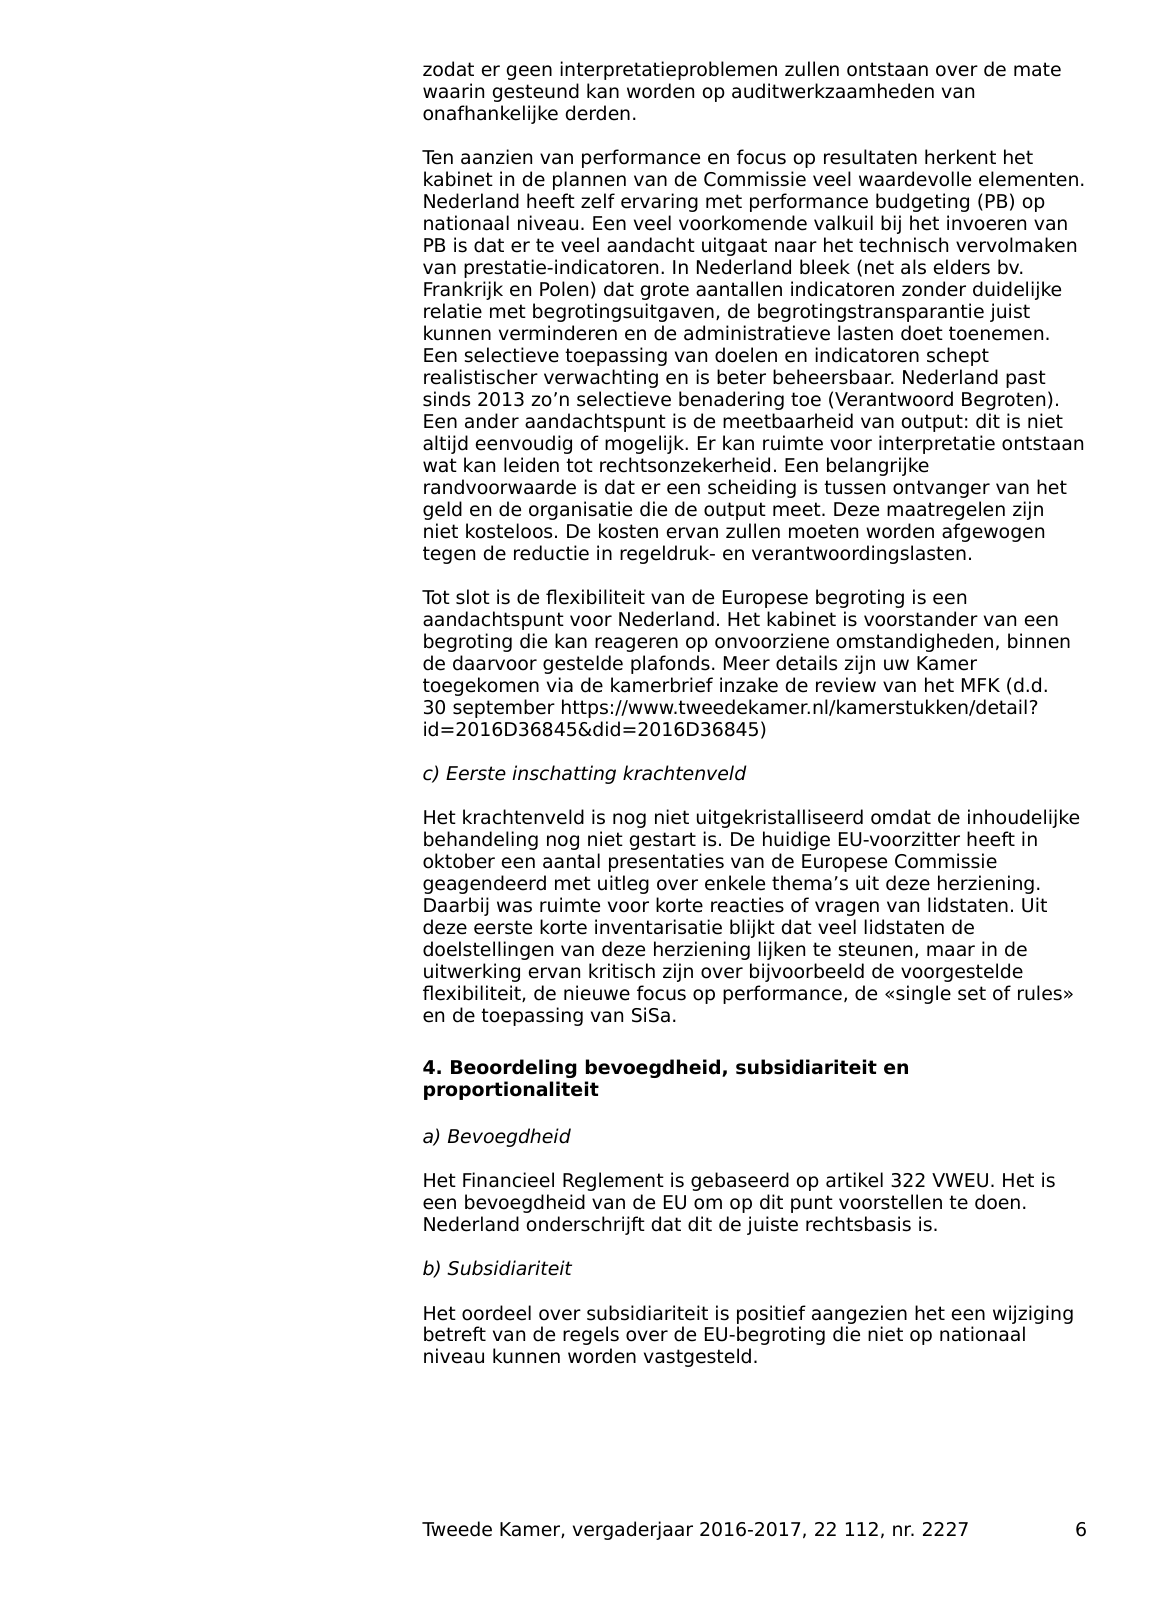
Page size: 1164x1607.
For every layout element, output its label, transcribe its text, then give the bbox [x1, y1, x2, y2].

subtitle b) Subsidiariteit [422, 1258, 1087, 1280]
subtitle 4. Beoordeling bevoegdheid, subsidiariteit en proportionaliteit [422, 1057, 1087, 1101]
text Tot slot is de flexibiliteit van de Europese begroting is een aandachtspunt voor Nederland. Het kabinet is voorstander van een begroting die kan reageren op onvoorziene omstandigheden, binnen de daarvoor gestelde plafonds. Meer details zijn uw Kamer toegekomen via de kamerbrief inzake de review van het MFK (d.d. 30 september https://www.tweedekamer.nl/kamerstukken/detail?id=2016D36845&did=2016D36845) [422, 587, 1087, 741]
text Het krachtenveld is nog niet uitgekristalliseerd omdat de inhoudelijke behandeling nog niet gestart is. De huidige EU-voorzitter heeft in oktober een aantal presentaties van de Europese Commissie geagendeerd met uitleg over enkele thema’s uit deze herziening. Daarbij was ruimte voor korte reacties of vragen van lidstaten. Uit deze eerste korte inventarisatie blijkt dat veel lidstaten de doelstellingen van deze herziening lijken te steunen, maar in de uitwerking ervan kritisch zijn over bijvoorbeeld de voorgestelde flexibiliteit, de nieuwe focus op performance, de «single set of rules» en de toepassing van SiSa. [422, 807, 1087, 1027]
text Het Financieel Reglement is gebaseerd op artikel 322 VWEU. Het is een bevoegdheid van de EU om op dit punt voorstellen te doen. Nederland onderschrijft dat dit de juiste rechtsbasis is. [422, 1170, 1087, 1236]
subtitle c) Eerste inschatting krachtenveld [422, 763, 1087, 785]
text zodat er geen interpretatieproblemen zullen ontstaan over de mate waarin gesteund kan worden op auditwerkzaamheden van onafhankelijke derden. [422, 59, 1087, 125]
text Ten aanzien van performance en focus op resultaten herkent het kabinet in de plannen van de Commissie veel waardevolle elementen. Nederland heeft zelf ervaring met performance budgeting (PB) op nationaal niveau. Een veel voorkomende valkuil bij het invoeren van PB is dat er te veel aandacht uitgaat naar het technisch vervolmaken van prestatie-indicatoren. In Nederland bleek (net als elders bv. Frankrijk en Polen) dat grote aantallen indicatoren zonder duidelijke relatie met begrotingsuitgaven, de begrotingstransparantie juist kunnen verminderen en de administratieve lasten doet toenemen. Een selectieve toepassing van doelen en indicatoren schept realistischer verwachting en is beter beheersbaar. Nederland past sinds 2013 zo’n selectieve benadering toe (Verantwoord Begroten). Een ander aandachtspunt is de meetbaarheid van output: dit is niet altijd eenvoudig of mogelijk. Er kan ruimte voor interpretatie ontstaan wat kan leiden tot rechtsonzekerheid. Een belangrijke randvoorwaarde is dat er een scheiding is tussen ontvanger van het geld en de organisatie die de output meet. Deze maatregelen zijn niet kosteloos. De kosten ervan zullen moeten worden afgewogen tegen de reductie in regeldruk- en verantwoordingslasten. [422, 147, 1087, 565]
subtitle a) Bevoegdheid [422, 1126, 1087, 1148]
text Het oordeel over subsidiariteit is positief aangezien het een wijziging betreft van de regels over de EU-begroting die niet op nationaal niveau kunnen worden vastgesteld. [422, 1302, 1087, 1368]
